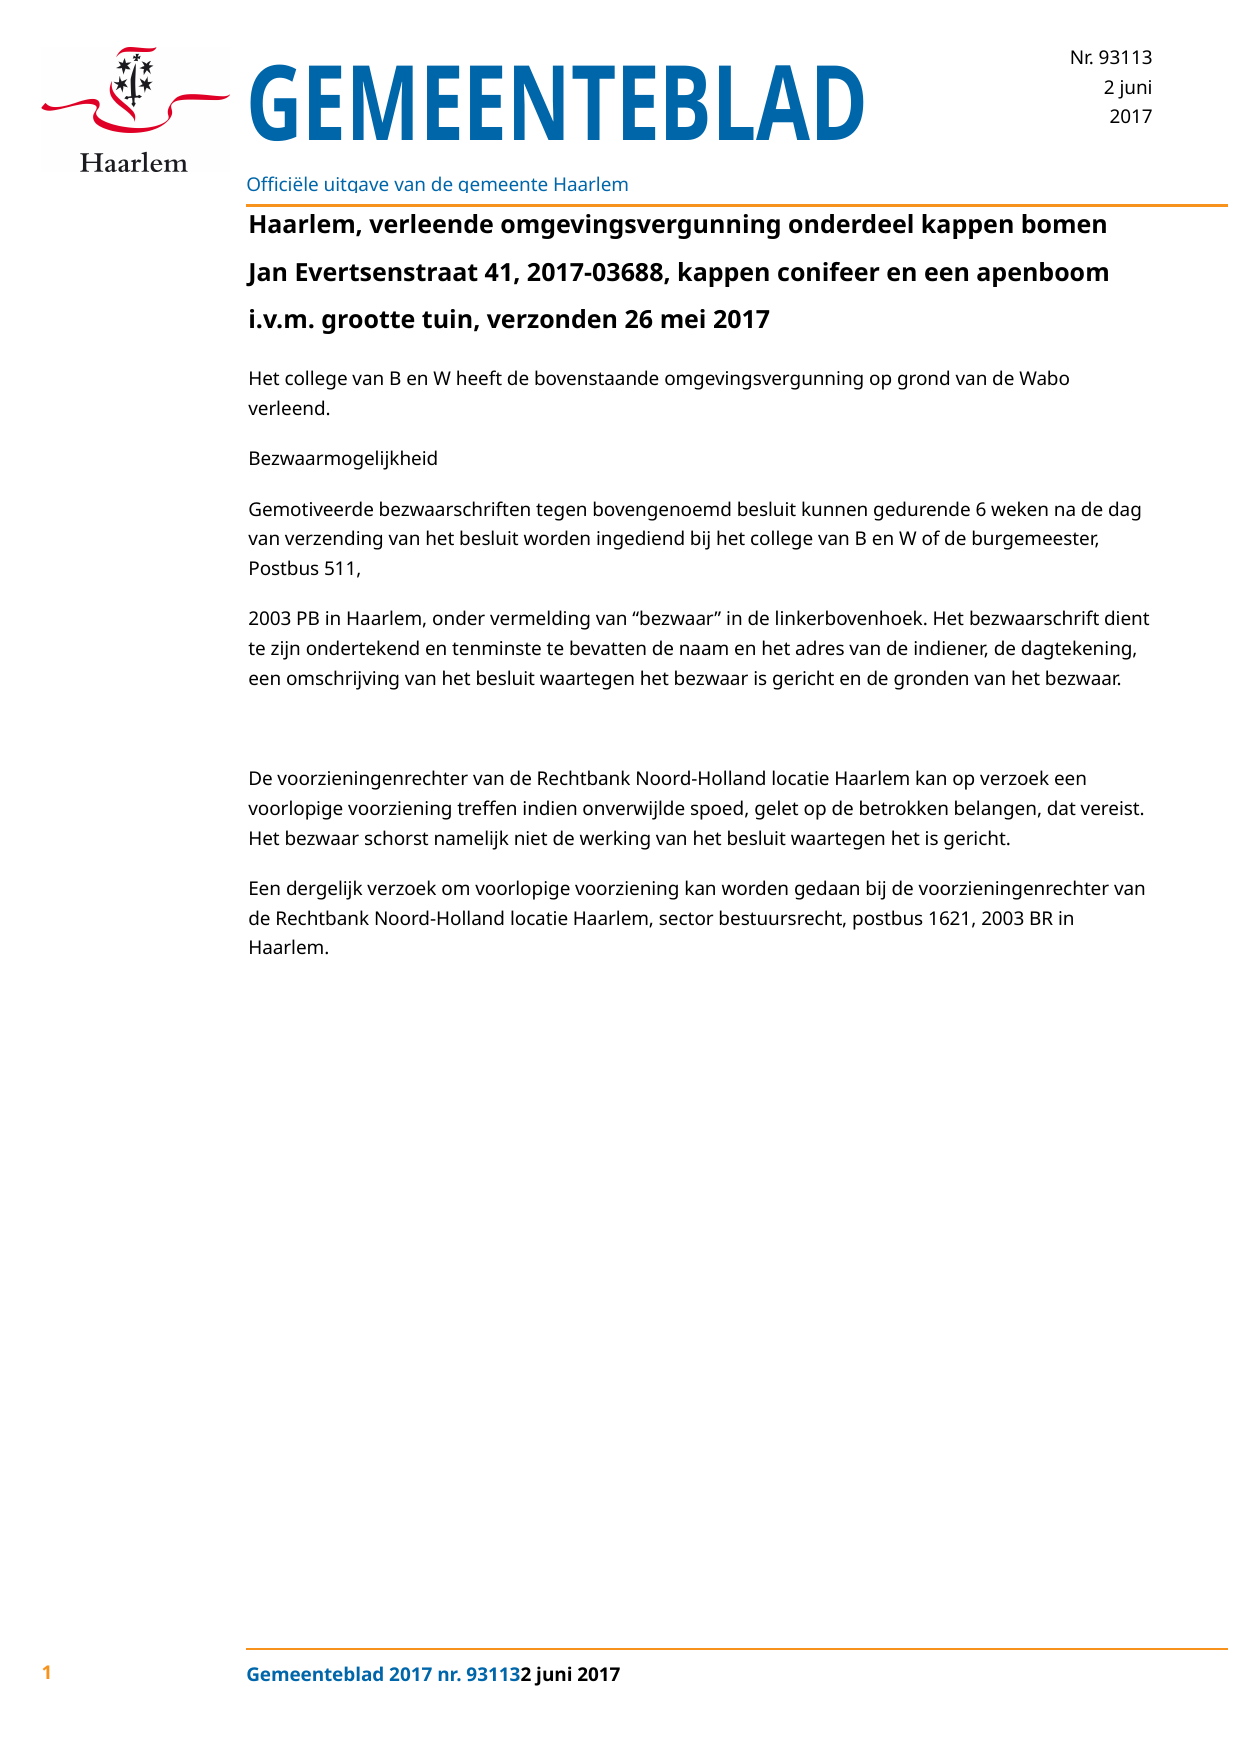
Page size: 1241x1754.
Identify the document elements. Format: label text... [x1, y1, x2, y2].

text Het college van B en W heeft de bovenstaande omgevingsvergunning op grond van de Wabo verleend. [248, 366, 1152, 421]
text Gemotiveerde bezwaarschriften tegen bovengenoemd besluit kunnen gedurende 6 weken na de dag van verzending van het besluit worden ingediend bij het college van B en W of de burgemeester, Postbus 511, [248, 496, 1152, 581]
text Haarlem, verleende omgevingsvergunning onderdeel kappen bomen Jan Evertsenstraat 41, 2017-03688, kappen conifeer en een apenboom i.v.m. grootte tuin, verzonden 26 mei 2017 [248, 207, 1152, 336]
text Een dergelijk verzoek om voorlopige voorziening kan worden gedaan bij de voorzieningenrechter van de Rechtbank Noord-Holland locatie Haarlem, sector bestuursrecht, postbus 1621, 2003 BR in Haarlem. [248, 875, 1152, 960]
text Bezwaarmogelijkheid [248, 446, 1152, 471]
text De voorzieningenrechter van de Rechtbank Noord-Holland locatie Haarlem kan op verzoek een voorlopige voorziening treffen indien onverwijlde spoed, gelet op de betrokken belangen, dat vereist. Het bezwaar schorst namelijk niet de werking van het besluit waartegen het is gericht. [248, 766, 1152, 850]
text 2003 PB in Haarlem, onder vermelding van “bezwaar” in de linkerbovenhoek. Het bezwaarschrift dient te zijn ondertekend en tenminste te bevatten de naam en het adres van de indiener, de dagtekening, een omschrijving van het besluit waartegen het bezwaar is gericht en de gronden van het bezwaar. [248, 606, 1152, 690]
picture [41, 47, 231, 172]
